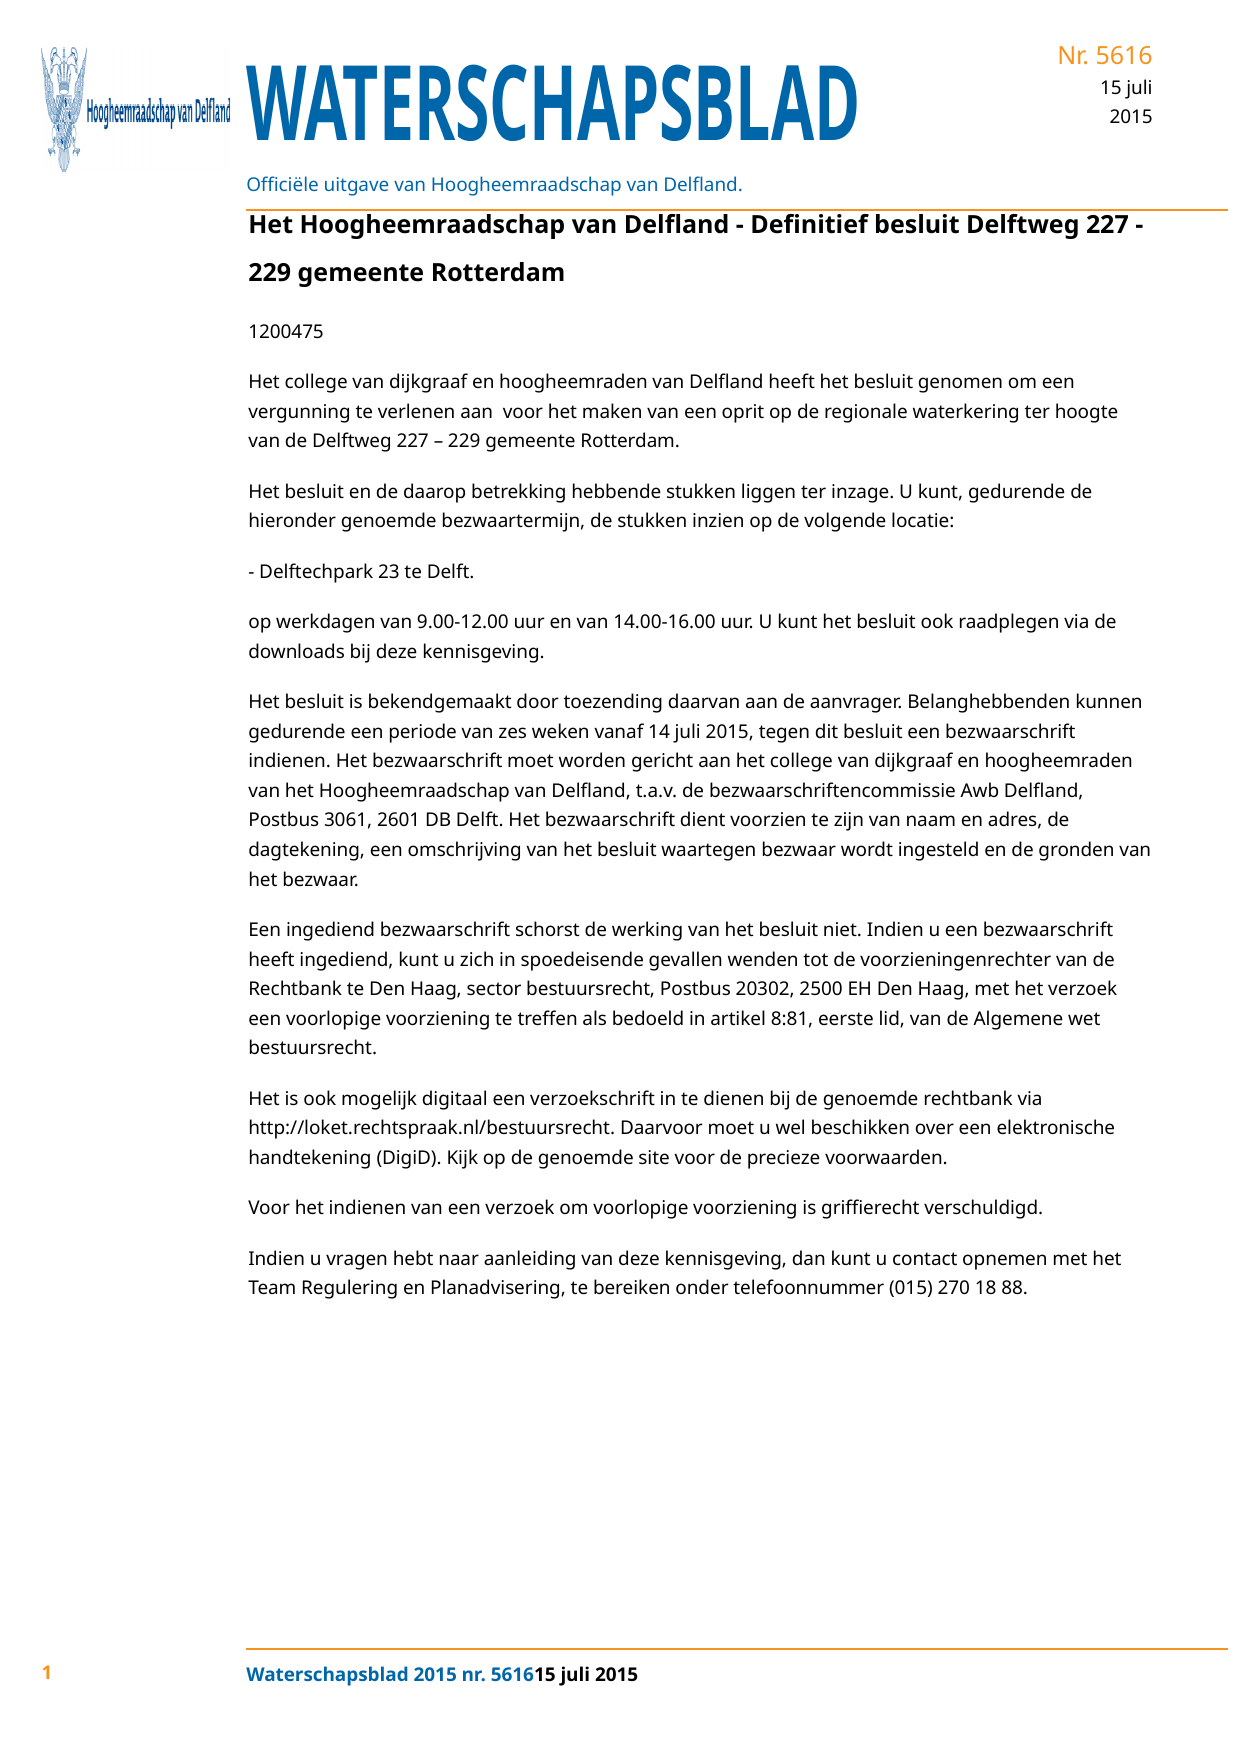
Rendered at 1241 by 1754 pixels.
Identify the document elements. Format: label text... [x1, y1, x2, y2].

text Het college van dijkgraaf en hoogheemraden van Delfland heeft het besluit genomen om een vergunning te verlenen aan voor het maken van een oprit op de regionale waterkering ter hoogte van de Delftweg 227 – 229 gemeente Rotterdam. [248, 368, 1152, 453]
picture [41, 47, 231, 172]
text Het besluit is bekendgemaakt door toezending daarvan aan de aanvrager. Belanghebbenden kunnen gedurende een periode van zes weken vanaf 14 juli 2015, tegen dit besluit een bezwaarschrift indienen. Het bezwaarschrift moet worden gericht aan het college van dijkgraaf en hoogheemraden van het Hoogheemraadschap van Delfland, t.a.v. de bezwaarschriftencommissie Awb Delfland, Postbus 3061, 2601 DB Delft. Het bezwaarschrift dient voorzien te zijn van naam en adres, de dagtekening, een omschrijving van het besluit waartegen bezwaar wordt ingesteld en de gronden van het bezwaar. [248, 688, 1152, 892]
text Voor het indienen van een verzoek om voorlopige voorziening is griffierecht verschuldigd. [248, 1194, 1152, 1220]
text Een ingediend bezwaarschrift schorst de werking van het besluit niet. Indien u een bezwaarschrift heeft ingediend, kunt u zich in spoedeisende gevallen wenden tot de voorzieningenrechter van de Rechtbank te Den Haag, sector bestuursrecht, Postbus 20302, 2500 EH Den Haag, met het verzoek een voorlopige voorziening te treffen als bedoeld in artikel 8:81, eerste lid, van de Algemene wet bestuursrecht. [248, 916, 1152, 1060]
text - Delftechpark 23 te Delft. [248, 558, 1152, 584]
text Het besluit en de daarop betrekking hebbende stukken liggen ter inzage. U kunt, gedurende de hieronder genoemde bezwaartermijn, de stukken inzien op de volgende locatie: [248, 478, 1152, 533]
text Het is ook mogelijk digitaal een verzoekschrift in te dienen bij de genoemde rechtbank via http://loket.rechtspraak.nl/bestuursrecht. Daarvoor moet u wel beschikken over een elektronische handtekening (DigiD). Kijk op de genoemde site voor de precieze voorwaarden. [248, 1085, 1152, 1170]
text 1200475 [248, 318, 1152, 344]
text Het Hoogheemraadschap van Delfland - Definitief besluit Delftweg 227 - 229 gemeente Rotterdam [248, 211, 1152, 288]
text op werkdagen van 9.00-12.00 uur en van 14.00-16.00 uur. U kunt het besluit ook raadplegen via de downloads bij deze kennisgeving. [248, 608, 1152, 664]
text Indien u vragen hebt naar aanleiding van deze kennisgeving, dan kunt u contact opnemen met het Team Regulering en Planadvisering, te bereiken onder telefoonnummer (015) 270 18 88. [248, 1245, 1152, 1300]
